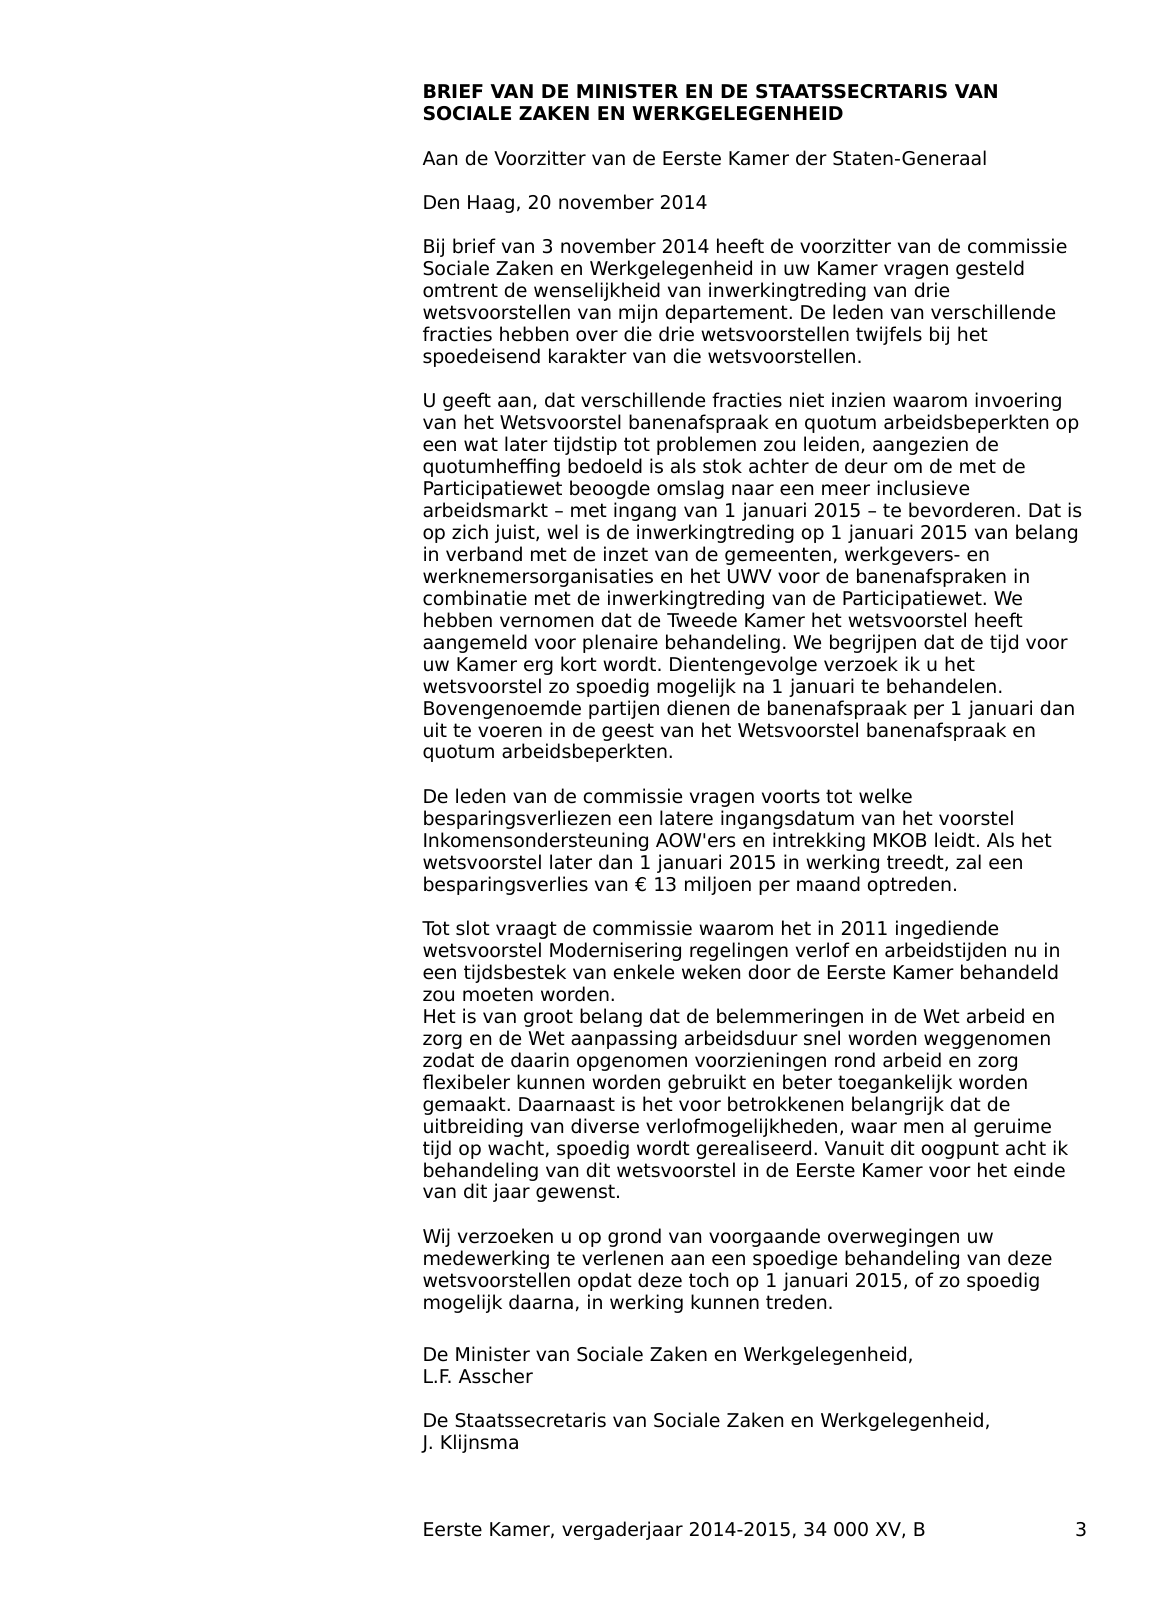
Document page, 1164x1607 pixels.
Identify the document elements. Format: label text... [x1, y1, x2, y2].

text De leden van de commissie vragen voorts tot welke besparingsverliezen een latere ingangsdatum van het voorstel Inkomensondersteuning AOW'ers en intrekking MKOB leidt. Als het wetsvoorstel later dan 1 januari 2015 in werking treedt, zal een besparingsverlies van € 13 miljoen per maand optreden. [422, 786, 1087, 896]
text Het is van groot belang dat de belemmeringen in de Wet arbeid en zorg en de Wet aanpassing arbeidsduur snel worden weggenomen zodat de daarin opgenomen voorzieningen rond arbeid en zorg flexibeler kunnen worden gebruikt en beter toegankelijk worden gemaakt. Daarnaast is het voor betrokkenen belangrijk dat de uitbreiding van diverse verlofmogelijkheden, waar men al geruime tijd op wacht, spoedig wordt gerealiseerd. Vanuit dit oogpunt acht ik behandeling van dit wetsvoorstel in de Eerste Kamer voor het einde van dit jaar gewenst. [422, 1006, 1087, 1203]
text Den Haag, 20 november 2014 [422, 192, 1087, 213]
text Aan de Voorzitter van de Eerste Kamer der Staten-Generaal [422, 147, 1087, 169]
text De Minister van Sociale Zaken en Werkgelegenheid, L.F. Asscher [422, 1343, 1087, 1387]
subtitle BRIEF VAN DE MINISTER EN DE STAATSSECRTARIS VAN SOCIALE ZAKEN EN WERKGELEGENHEID [422, 81, 1087, 125]
text Bij brief van 3 november 2014 heeft de voorzitter van de commissie Sociale Zaken en Werkgelegenheid in uw Kamer vragen gesteld omtrent de wenselijkheid van inwerkingtreding van drie wetsvoorstellen van mijn departement. De leden van verschillende fracties hebben over die drie wetsvoorstellen twijfels bij het spoedeisend karakter van die wetsvoorstellen. [422, 236, 1087, 368]
text Wij verzoeken u op grond van voorgaande overwegingen uw medewerking te verlenen aan een spoedige behandeling van deze wetsvoorstellen opdat deze toch op 1 januari 2015, of zo spoedig mogelijk daarna, in werking kunnen treden. [422, 1226, 1087, 1313]
text U geeft aan, dat verschillende fracties niet inzien waarom invoering van het Wetsvoorstel banenafspraak en quotum arbeidsbeperkten op een wat later tijdstip tot problemen zou leiden, aangezien de quotumheffing bedoeld is als stok achter de deur om de met de Participatiewet beoogde omslag naar een meer inclusieve arbeidsmarkt – met ingang van 1 januari 2015 – te bevorderen. Dat is op zich juist, wel is de inwerkingtreding op 1 januari 2015 van belang in verband met de inzet van de gemeenten, werkgevers- en werknemersorganisaties en het UWV voor de banenafspraken in combinatie met de inwerkingtreding van de Participatiewet. We hebben vernomen dat de Tweede Kamer het wetsvoorstel heeft aangemeld voor plenaire behandeling. We begrijpen dat de tijd voor uw Kamer erg kort wordt. Dientengevolge verzoek ik u het wetsvoorstel zo spoedig mogelijk na 1 januari te behandelen. Bovengenoemde partijen dienen de banenafspraak per 1 januari dan uit te voeren in de geest van het Wetsvoorstel banenafspraak en quotum arbeidsbeperkten. [422, 390, 1087, 763]
text Tot slot vraagt de commissie waarom het in 2011 ingediende wetsvoorstel Modernisering regelingen verlof en arbeidstijden nu in een tijdsbestek van enkele weken door de Eerste Kamer behandeld zou moeten worden. [422, 918, 1087, 1006]
text De Staatssecretaris van Sociale Zaken en Werkgelegenheid, J. Klijnsma [422, 1410, 1087, 1454]
